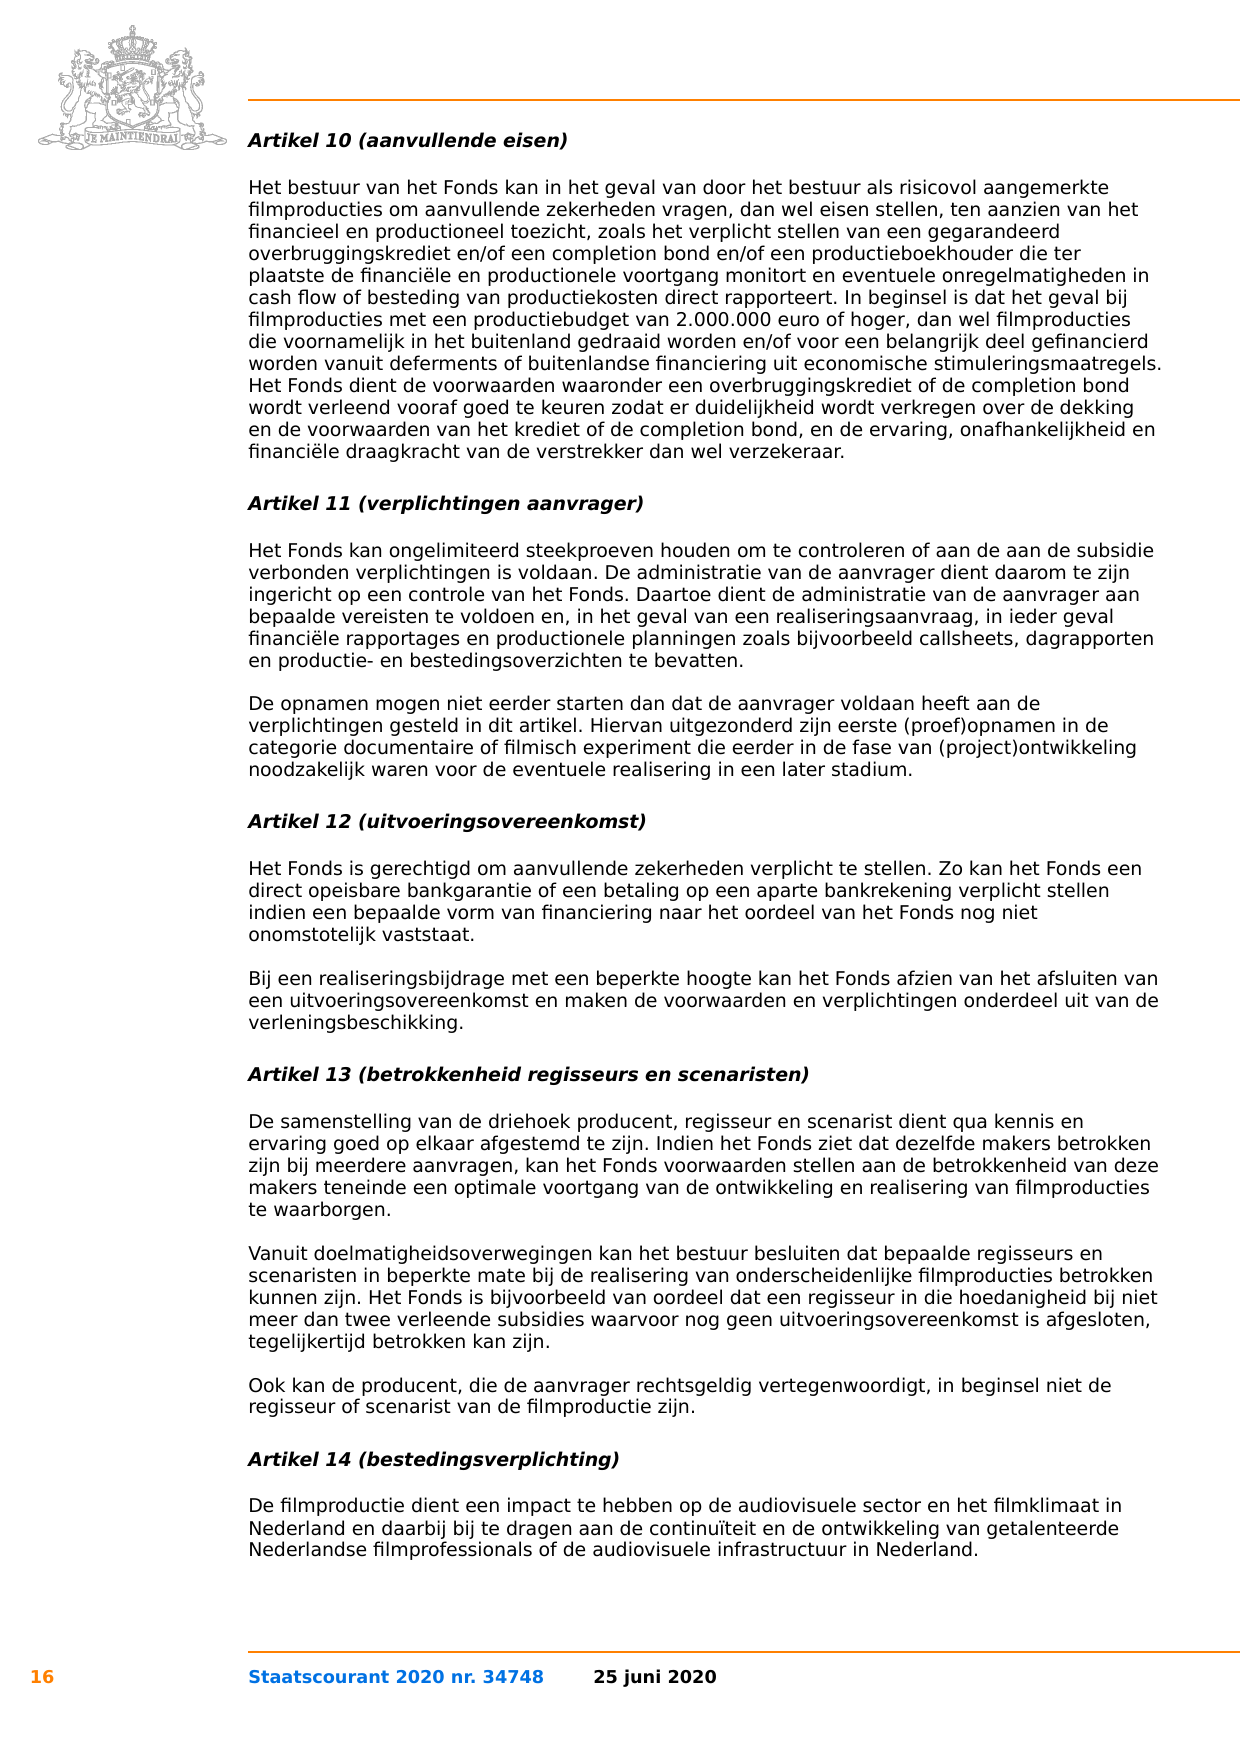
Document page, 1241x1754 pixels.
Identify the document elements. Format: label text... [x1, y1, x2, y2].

text Vanuit doelmatigheidsoverwegingen kan het bestuur besluiten dat bepaalde regisseurs en scenaristen in beperkte mate bij de realisering van onderscheidenlijke filmproducties betrokken kunnen zijn. Het Fonds is bijvoorbeeld van oordeel dat een regisseur in die hoedanigheid bij niet meer dan twee verleende subsidies waarvoor nog geen uitvoeringsovereenkomst is afgesloten, tegelijkertijd betrokken kan zijn. [248, 1243, 1163, 1353]
text De opnamen mogen niet eerder starten dan dat de aanvrager voldaan heeft aan de verplichtingen gesteld in dit artikel. Hiervan uitgezonderd zijn eerste (proef)opnamen in de categorie documentaire of filmisch experiment die eerder in de fase van (project)ontwikkeling noodzakelijk waren voor de eventuele realisering in een later stadium. [248, 693, 1163, 781]
subtitle Artikel 11 (verplichtingen aanvrager) [248, 493, 1163, 514]
text De filmproductie dient een impact te hebben op de audiovisuele sector en het filmklimaat in Nederland en daarbij bij te dragen aan de continuïteit en de ontwikkeling van getalenteerde Nederlandse filmprofessionals of de audiovisuele infrastructuur in Nederland. [248, 1495, 1163, 1561]
text Het Fonds is gerechtigd om aanvullende zekerheden verplicht te stellen. Zo kan het Fonds een direct opeisbare bankgarantie of een betaling op een aparte bankrekening verplicht stellen indien een bepaalde vorm van financiering naar het oordeel van het Fonds nog niet onomstotelijk vaststaat. [248, 858, 1163, 946]
subtitle Artikel 10 (aanvullende eisen) [248, 130, 1163, 152]
text De samenstelling van de driehoek producent, regisseur en scenarist dient qua kennis en ervaring goed op elkaar afgestemd te zijn. Indien het Fonds ziet dat dezelfde makers betrokken zijn bij meerdere aanvragen, kan het Fonds voorwaarden stellen aan de betrokkenheid van deze makers teneinde een optimale voortgang van de ontwikkeling en realisering van filmproducties te waarborgen. [248, 1111, 1163, 1221]
subtitle Artikel 12 (uitvoeringsovereenkomst) [248, 811, 1163, 833]
subtitle Artikel 13 (betrokkenheid regisseurs en scenaristen) [248, 1064, 1163, 1086]
text Bij een realiseringsbijdrage met een beperkte hoogte kan het Fonds afzien van het afsluiten van een uitvoeringsovereenkomst en maken de voorwaarden en verplichtingen onderdeel uit van de verleningsbeschikking. [248, 968, 1163, 1034]
text Het Fonds kan ongelimiteerd steekproeven houden om te controleren of aan de aan de subsidie verbonden verplichtingen is voldaan. De administratie van de aanvrager dient daarom te zijn ingericht op een controle van het Fonds. Daartoe dient de administratie van de aanvrager aan bepaalde vereisten te voldoen en, in het geval van een realiseringsaanvraag, in ieder geval financiële rapportages en productionele planningen zoals bijvoorbeeld callsheets, dagrapporten en productie- en bestedingsoverzichten te bevatten. [248, 539, 1163, 671]
picture [38, 25, 227, 150]
text Ook kan de producent, die de aanvrager rechtsgeldig vertegenwoordigt, in beginsel niet de regisseur of scenarist van de filmproductie zijn. [248, 1374, 1163, 1418]
subtitle Artikel 14 (bestedingsverplichting) [248, 1448, 1163, 1470]
text Het bestuur van het Fonds kan in het geval van door het bestuur als risicovol aangemerkte filmproducties om aanvullende zekerheden vragen, dan wel eisen stellen, ten aanzien van het financieel en productioneel toezicht, zoals het verplicht stellen van een gegarandeerd overbruggingskrediet en/of een completion bond en/of een productieboekhouder die ter plaatste de financiële en productionele voortgang monitort en eventuele onregelmatigheden in cash flow of besteding van productiekosten direct rapporteert. In beginsel is dat het geval bij filmproducties met een productiebudget van 2.000.000 euro of hoger, dan wel filmproducties die voornamelijk in het buitenland gedraaid worden en/of voor een belangrijk deel gefinancierd worden vanuit deferments of buitenlandse financiering uit economische stimuleringsmaatregels. Het Fonds dient de voorwaarden waaronder een overbruggingskrediet of de completion bond wordt verleend vooraf goed te keuren zodat er duidelijkheid wordt verkregen over de dekking en de voorwaarden van het krediet of de completion bond, en de ervaring, onafhankelijkheid en financiële draagkracht van de verstrekker dan wel verzekeraar. [248, 177, 1163, 463]
